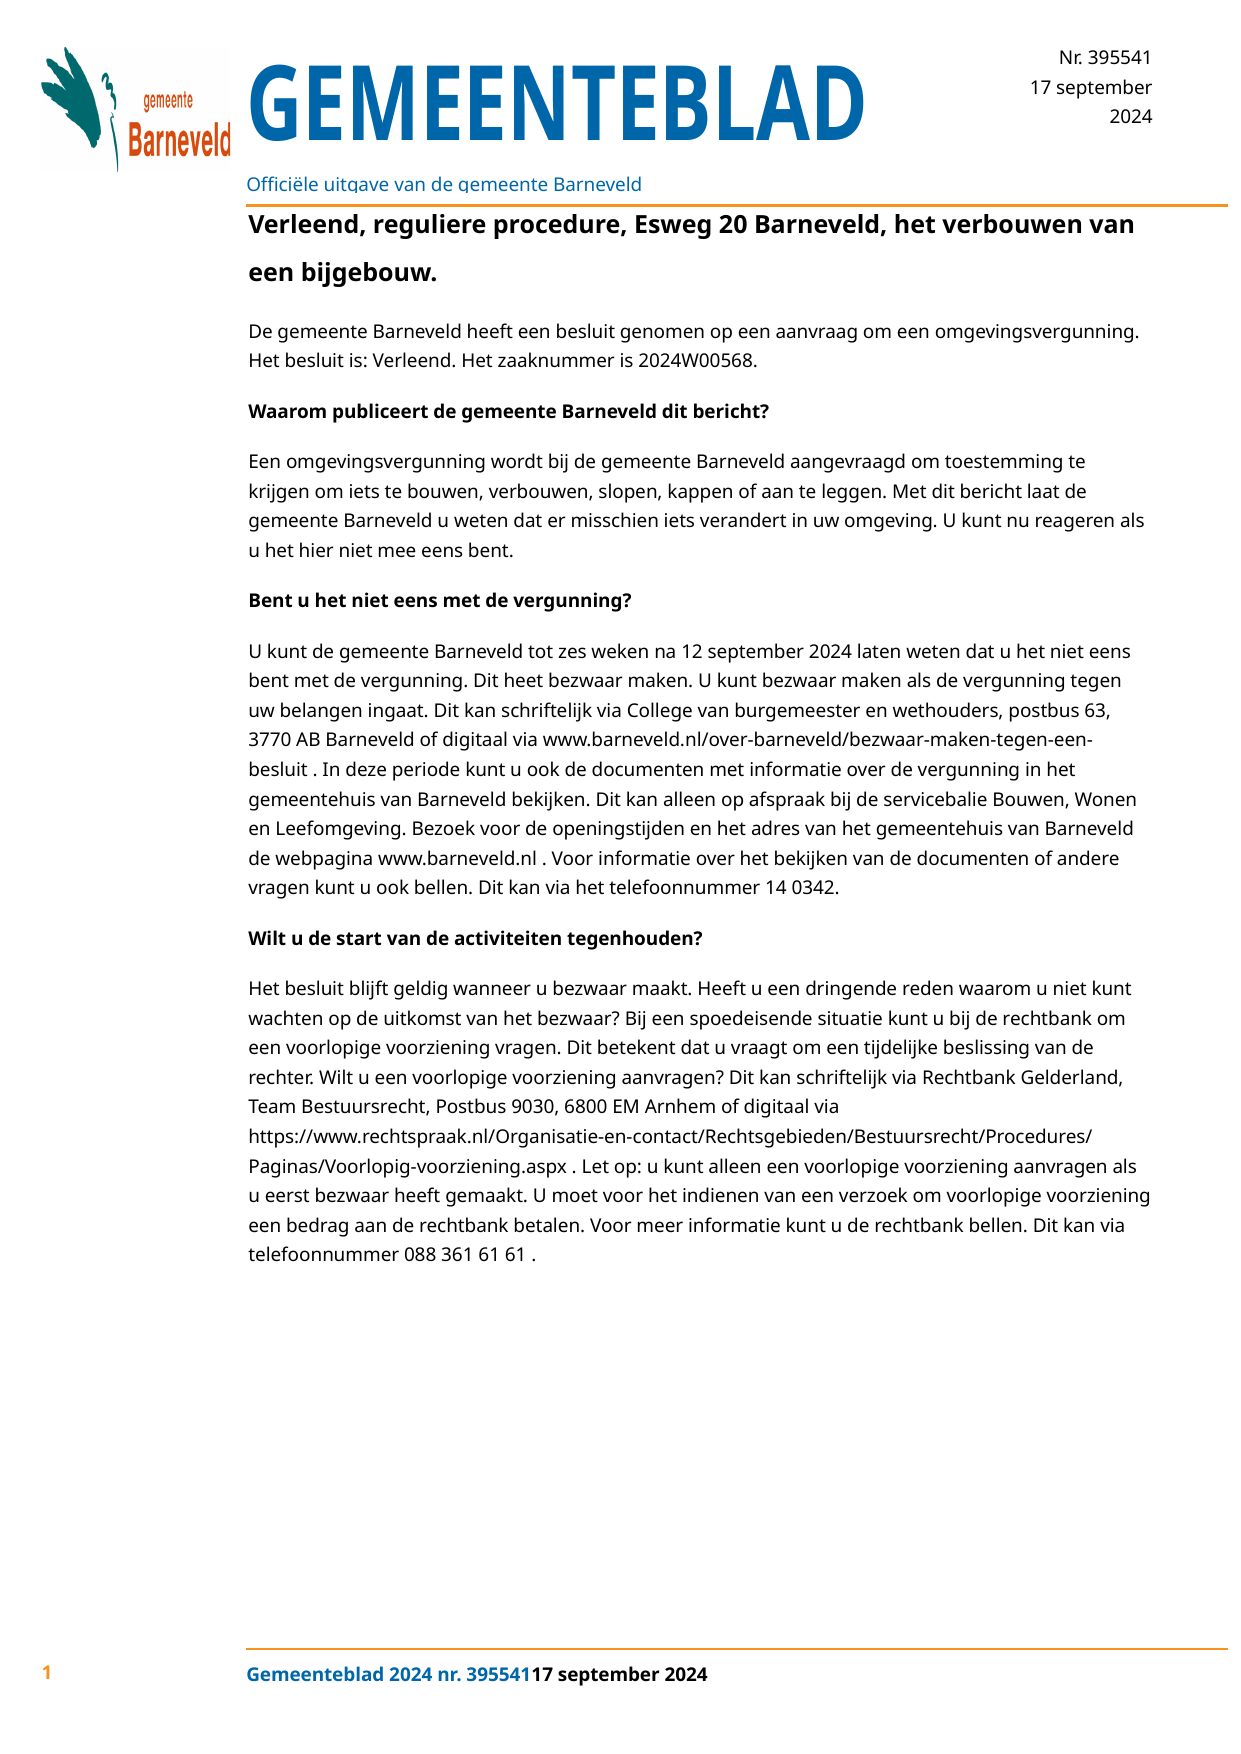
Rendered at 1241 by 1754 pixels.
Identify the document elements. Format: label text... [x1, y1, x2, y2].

text De gemeente Barneveld heeft een besluit genomen op een aanvraag om een omgevingsvergunning. Het besluit is: Verleend. Het zaaknummer is 2024W00568. [248, 318, 1152, 373]
text Het besluit blijft geldig wanneer u bezwaar maakt. Heeft u een dringende reden waarom u niet kunt wachten op de uitkomst van het bezwaar? Bij een spoedeisende situatie kunt u bij de rechtbank om een voorlopige voorziening vragen. Dit betekent dat u vraagt om een tijdelijke beslissing van de rechter. Wilt u een voorlopige voorziening aanvragen? Dit kan schriftelijk via Rechtbank Gelderland, Team Bestuursrecht, Postbus 9030, 6800 EM Arnhem of digitaal via https://www.rechtspraak.nl/Organisatie-en-contact/Rechtsgebieden/Bestuursrecht/Procedures/Paginas/Voorlopig-voorziening.aspx . Let op: u kunt alleen een voorlopige voorziening aanvragen als u eerst bezwaar heeft gemaakt. U moet voor het indienen van een verzoek om voorlopige voorziening een bedrag aan de rechtbank betalen. Voor meer informatie kunt u de rechtbank bellen. Dit kan via telefoonnummer 088 361 61 61 . [248, 975, 1152, 1267]
text U kunt de gemeente Barneveld tot zes weken na 12 september 2024 laten weten dat u het niet eens bent met de vergunning. Dit heet bezwaar maken. U kunt bezwaar maken als de vergunning tegen uw belangen ingaat. Dit kan schriftelijk via College van burgemeester en wethouders, postbus 63, 3770 AB Barneveld of digitaal via www.barneveld.nl/over-barneveld/bezwaar-maken-tegen-een-besluit . In deze periode kunt u ook de documenten met informatie over de vergunning in het gemeentehuis van Barneveld bekijken. Dit kan alleen op afspraak bij de servicebalie Bouwen, Wonen en Leefomgeving. Bezoek voor de openingstijden en het adres van het gemeentehuis van Barneveld de webpagina www.barneveld.nl . Voor informatie over het bekijken van de documenten of andere vragen kunt u ook bellen. Dit kan via het telefoonnummer 14 0342. [248, 638, 1152, 900]
text Verleend, reguliere procedure, Esweg 20 Barneveld, het verbouwen van een bijgebouw. [248, 207, 1152, 288]
text Een omgevingsvergunning wordt bij de gemeente Barneveld aangevraagd om toestemming te krijgen om iets te bouwen, verbouwen, slopen, kappen of aan te leggen. Met dit bericht laat de gemeente Barneveld u weten dat er misschien iets verandert in uw omgeving. U kunt nu reageren als u het hier niet mee eens bent. [248, 448, 1152, 563]
text Bent u het niet eens met de vergunning? [248, 587, 1152, 613]
text Wilt u de start van de activiteiten tegenhouden? [248, 925, 1152, 951]
text Waarom publiceert de gemeente Barneveld dit bericht? [248, 398, 1152, 424]
picture [41, 47, 231, 172]
